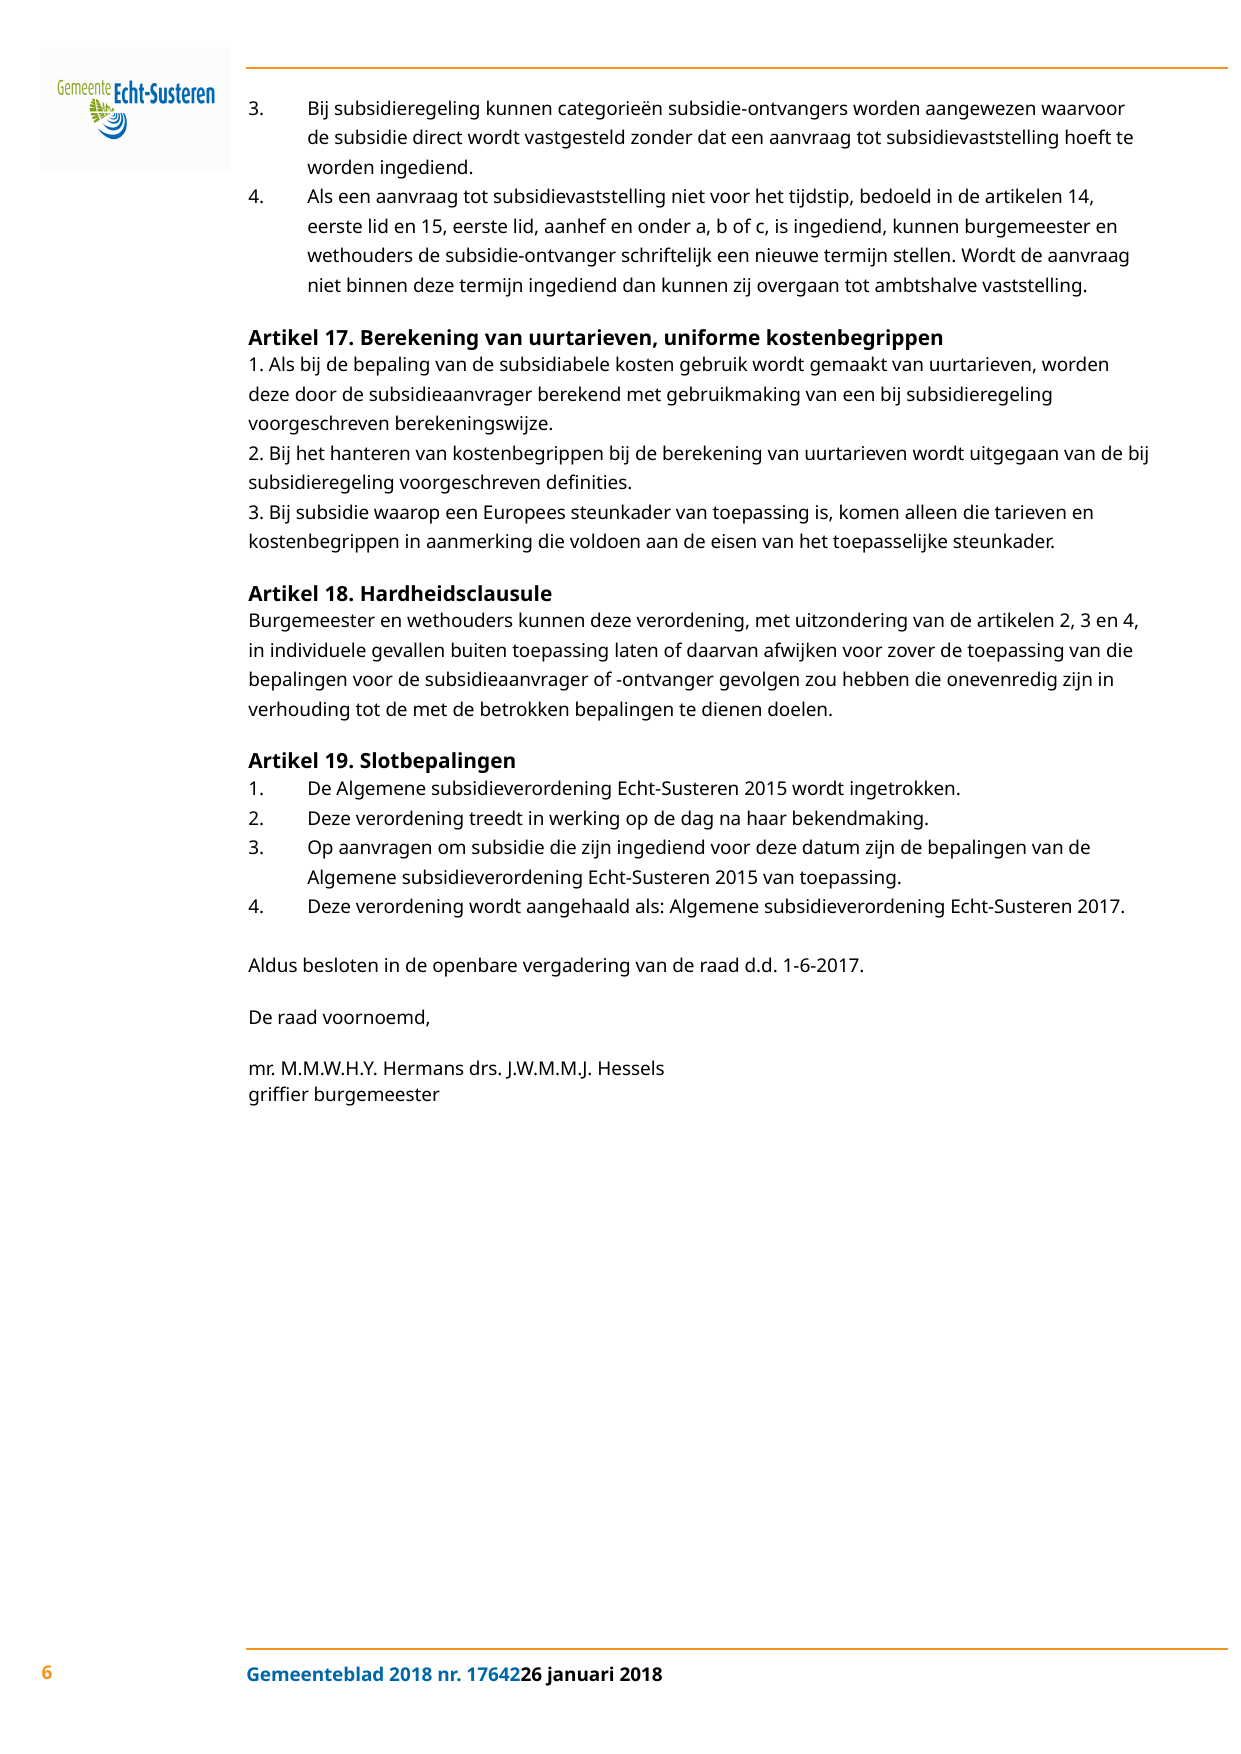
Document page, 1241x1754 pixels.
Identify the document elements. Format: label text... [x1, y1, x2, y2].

list Op aanvragen om subsidie die zijn ingediend voor deze datum zijn de bepalingen van de Algemene subsidieverordening Echt-Susteren 2015 van toepassing. [248, 834, 1152, 889]
text mr. M.M.W.H.Y. Hermans drs. J.W.M.M.J. Hessels [248, 1056, 1152, 1081]
text De raad voornoemd, [248, 1004, 1152, 1030]
text Aldus besloten in de openbare vergadering van de raad d.d. 1-6-2017. [248, 953, 1152, 978]
list Bij subsidieregeling kunnen categorieën subsidie-ontvangers worden aangewezen waarvoor de subsidie direct wordt vastgesteld zonder dat een aanvraag tot subsidievaststelling hoeft te worden ingediend. [248, 95, 1152, 180]
list De Algemene subsidieverordening Echt-Susteren 2015 wordt ingetrokken. [248, 775, 1152, 801]
text Artikel 17. Berekening van uurtarieven, uniforme kostenbegrippen [248, 323, 1152, 351]
text Artikel 18. Hardheidsclausule [248, 579, 1152, 607]
text Artikel 19. Slotbepalingen [248, 747, 1152, 775]
text 3. Bij subsidie waarop een Europees steunkader van toepassing is, komen alleen die tarieven en kostenbegrippen in aanmerking die voldoen aan de eisen van het toepasselijke steunkader. [248, 499, 1152, 554]
text 2. Bij het hanteren van kostenbegrippen bij de berekening van uurtarieven wordt uitgegaan van de bij subsidieregeling voorgeschreven definities. [248, 440, 1152, 495]
list Als een aanvraag tot subsidievaststelling niet voor het tijdstip, bedoeld in de artikelen 14, eerste lid en 15, eerste lid, aanhef en onder a, b of c, is ingediend, kunnen burgemeester en wethouders de subsidie-ontvanger schriftelijk een nieuwe termijn stellen. Wordt de aanvraag niet binnen deze termijn ingediend dan kunnen zij overgaan tot ambtshalve vaststelling. [248, 183, 1152, 298]
text Burgemeester en wethouders kunnen deze verordening, met uitzondering van de artikelen 2, 3 en 4, in individuele gevallen buiten toepassing laten of daarvan afwijken voor zover de toepassing van die bepalingen voor de subsidieaanvrager of -ontvanger gevolgen zou hebben die onevenredig zijn in verhouding tot de met de betrokken bepalingen te dienen doelen. [248, 607, 1152, 722]
text 1. Als bij de bepaling van de subsidiabele kosten gebruik wordt gemaakt van uurtarieven, worden deze door de subsidieaanvrager berekend met gebruikmaking van een bij subsidieregeling voorgeschreven berekeningswijze. [248, 351, 1152, 436]
list Deze verordening wordt aangehaald als: Algemene subsidieverordening Echt-Susteren 2017. [248, 893, 1152, 919]
picture [41, 47, 231, 172]
text griffier burgemeester [248, 1081, 1152, 1107]
list Deze verordening treedt in werking op de dag na haar bekendmaking. [248, 805, 1152, 830]
